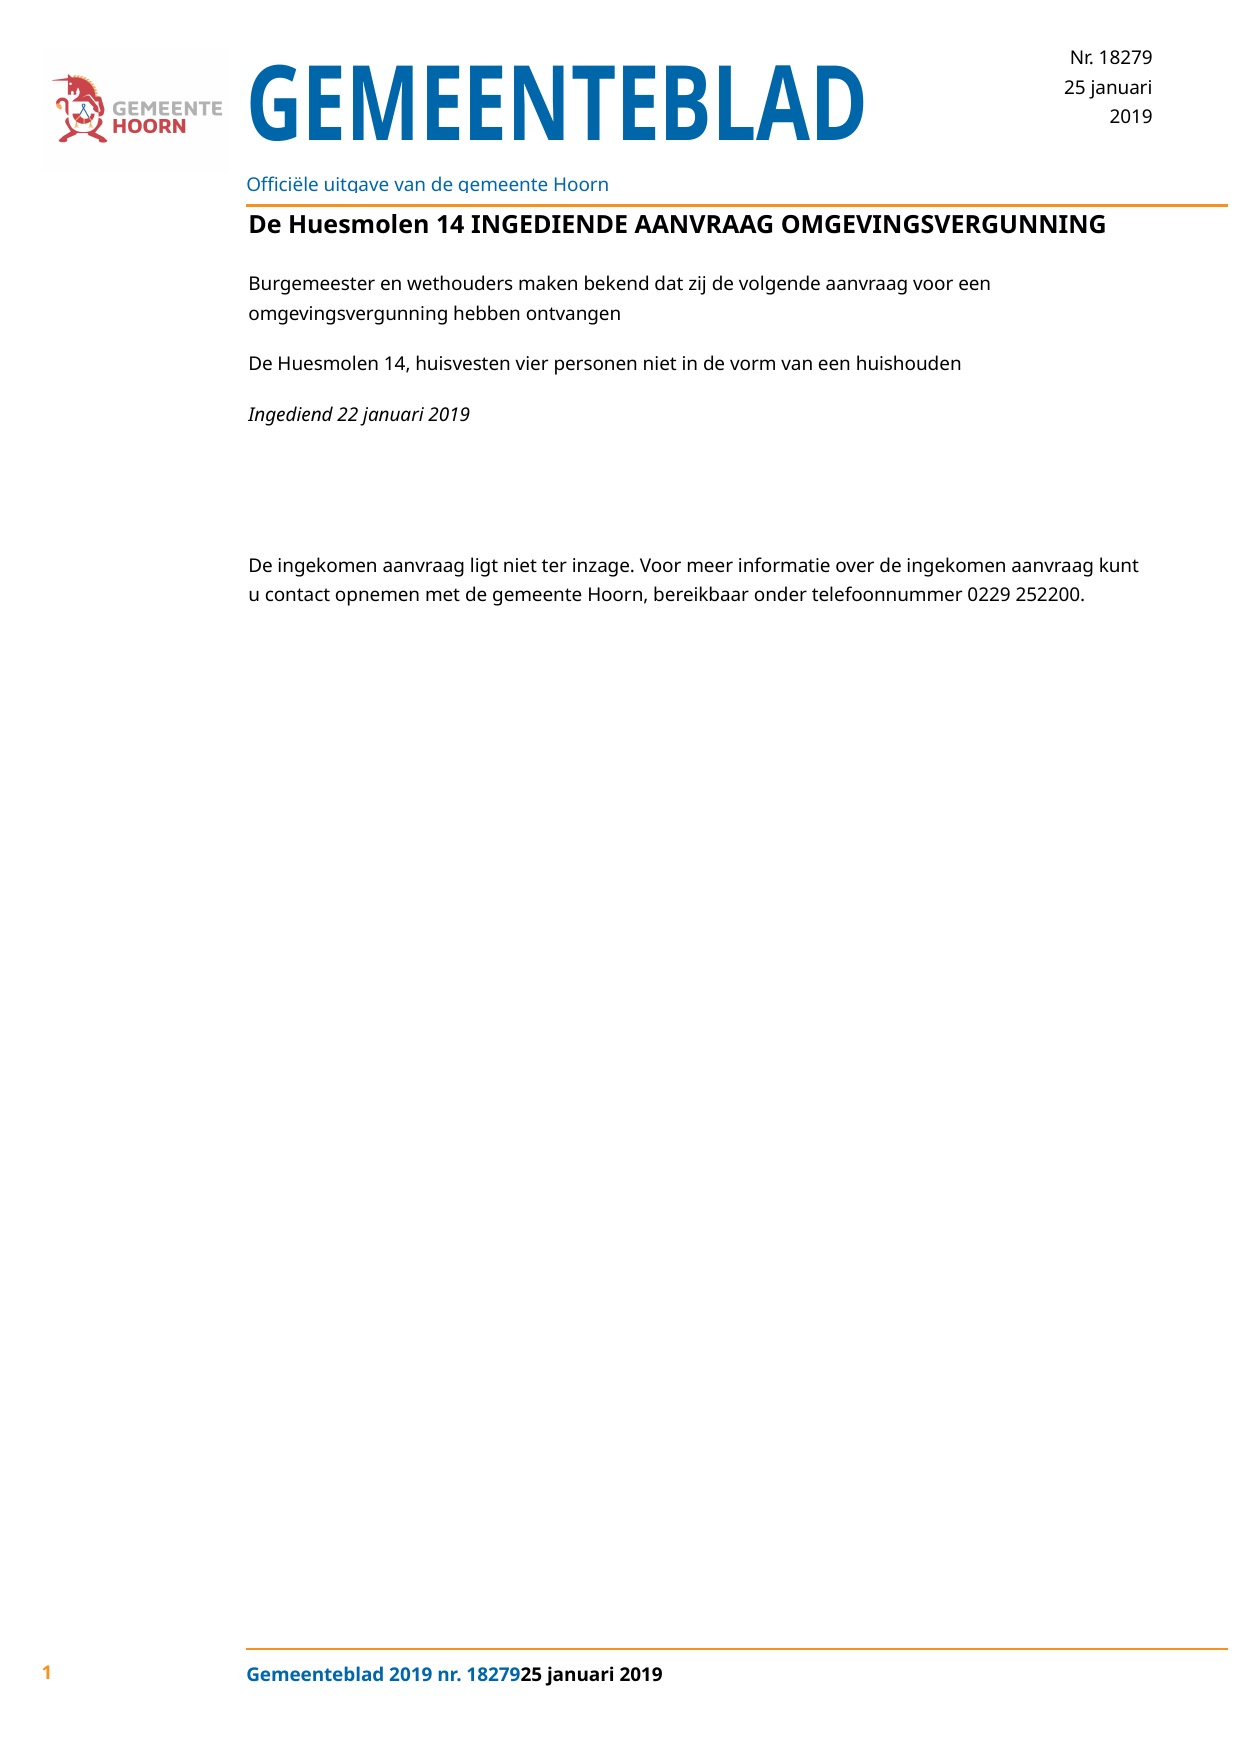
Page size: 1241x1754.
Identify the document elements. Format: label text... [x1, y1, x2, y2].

text Burgemeester en wethouders maken bekend dat zij de volgende aanvraag voor een omgevingsvergunning hebben ontvangen [248, 270, 1152, 326]
text De ingekomen aanvraag ligt niet ter inzage. Voor meer informatie over de ingekomen aanvraag kunt u contact opnemen met de gemeente Hoorn, bereikbaar onder telefoonnummer 0229 252200. [248, 552, 1152, 607]
text De Huesmolen 14 INGEDIENDE AANVRAAG OMGEVINGSVERGUNNING [248, 207, 1152, 241]
picture [41, 47, 231, 172]
text De Huesmolen 14, huisvesten vier personen niet in de vorm van een huishouden [248, 350, 1152, 376]
text Ingediend 22 januari 2019 [248, 401, 1152, 426]
